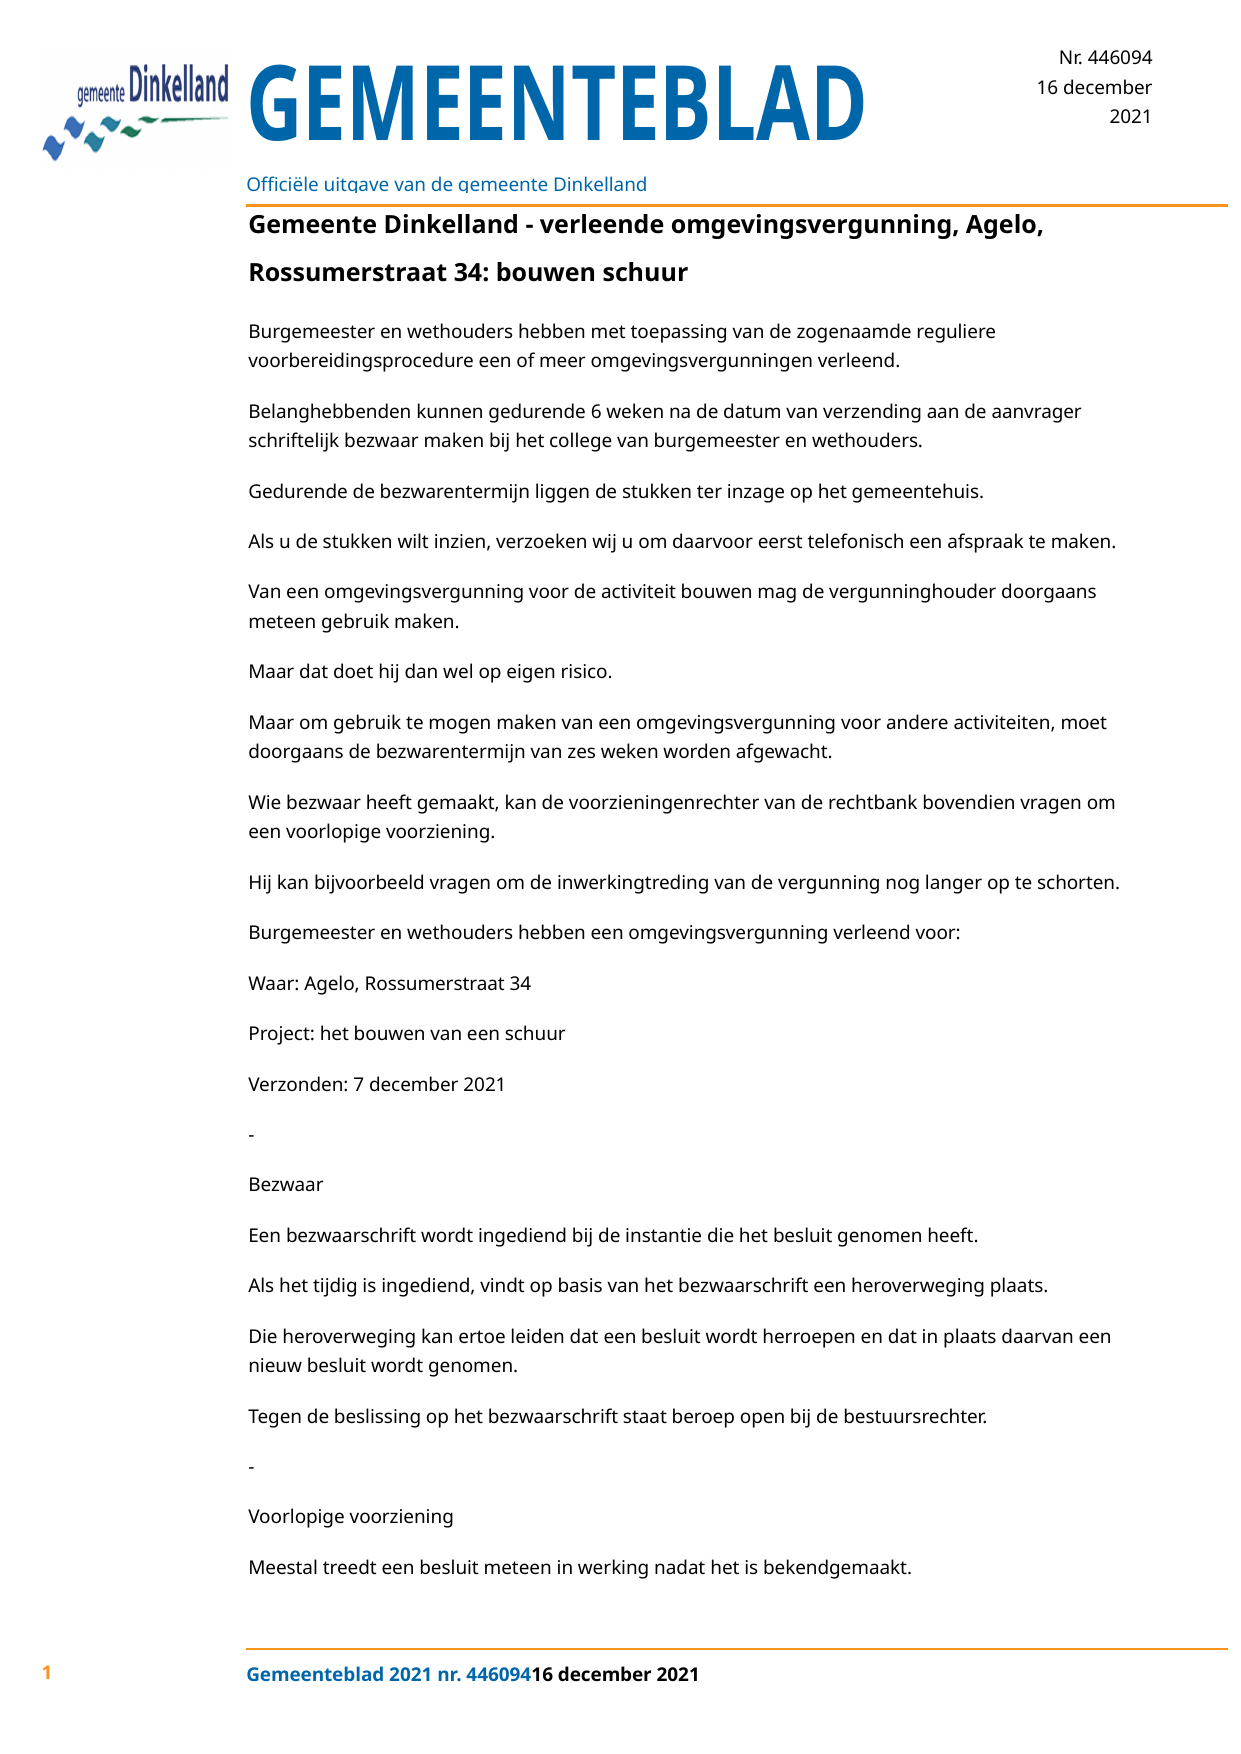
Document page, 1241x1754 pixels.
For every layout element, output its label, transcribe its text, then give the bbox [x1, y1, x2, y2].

text Als u de stukken wilt inzien, verzoeken wij u om daarvoor eerst telefonisch een afspraak te maken. [248, 528, 1152, 554]
text Verzonden: 7 december 2021 [248, 1071, 1152, 1097]
text Een bezwaarschrift wordt ingediend bij de instantie die het besluit genomen heeft. [248, 1222, 1152, 1248]
text Gemeente Dinkelland - verleende omgevingsvergunning, Agelo, Rossumerstraat 34: bouwen schuur [248, 207, 1152, 288]
picture [41, 47, 231, 172]
text Van een omgevingsvergunning voor de activiteit bouwen mag de vergunninghouder doorgaans meteen gebruik maken. [248, 579, 1152, 634]
text Maar dat doet hij dan wel op eigen risico. [248, 659, 1152, 684]
text Voorlopige voorziening [248, 1504, 1152, 1529]
text Belanghebbenden kunnen gedurende 6 weken na de datum van verzending aan de aanvrager schriftelijk bezwaar maken bij het college van burgemeester en wethouders. [248, 398, 1152, 453]
text Waar: Agelo, Rossumerstraat 34 [248, 970, 1152, 996]
text Bezwaar [248, 1172, 1152, 1197]
text Maar om gebruik te mogen maken van een omgevingsvergunning voor andere activiteiten, moet doorgaans de bezwarentermijn van zes weken worden afgewacht. [248, 709, 1152, 764]
text Wie bezwaar heeft gemaakt, kan de voorzieningenrechter van de rechtbank bovendien vragen om een voorlopige voorziening. [248, 789, 1152, 844]
text Meestal treedt een besluit meteen in werking nadat het is bekendgemaakt. [248, 1554, 1152, 1580]
text Gedurende de bezwarentermijn liggen de stukken ter inzage op het gemeentehuis. [248, 478, 1152, 504]
text Tegen de beslissing op het bezwaarschrift staat beroep open bij de bestuursrechter. [248, 1403, 1152, 1429]
text Als het tijdig is ingediend, vindt op basis van het bezwaarschrift een heroverweging plaats. [248, 1272, 1152, 1298]
text Project: het bouwen van een schuur [248, 1020, 1152, 1046]
text Die heroverweging kan ertoe leiden dat een besluit wordt herroepen en dat in plaats daarvan een nieuw besluit wordt genomen. [248, 1323, 1152, 1378]
text - [248, 1121, 1152, 1147]
text - [248, 1453, 1152, 1479]
text Burgemeester en wethouders hebben een omgevingsvergunning verleend voor: [248, 919, 1152, 945]
text Hij kan bijvoorbeeld vragen om de inwerkingtreding van de vergunning nog langer op te schorten. [248, 869, 1152, 895]
text Burgemeester en wethouders hebben met toepassing van de zogenaamde reguliere voorbereidingsprocedure een of meer omgevingsvergunningen verleend. [248, 318, 1152, 373]
